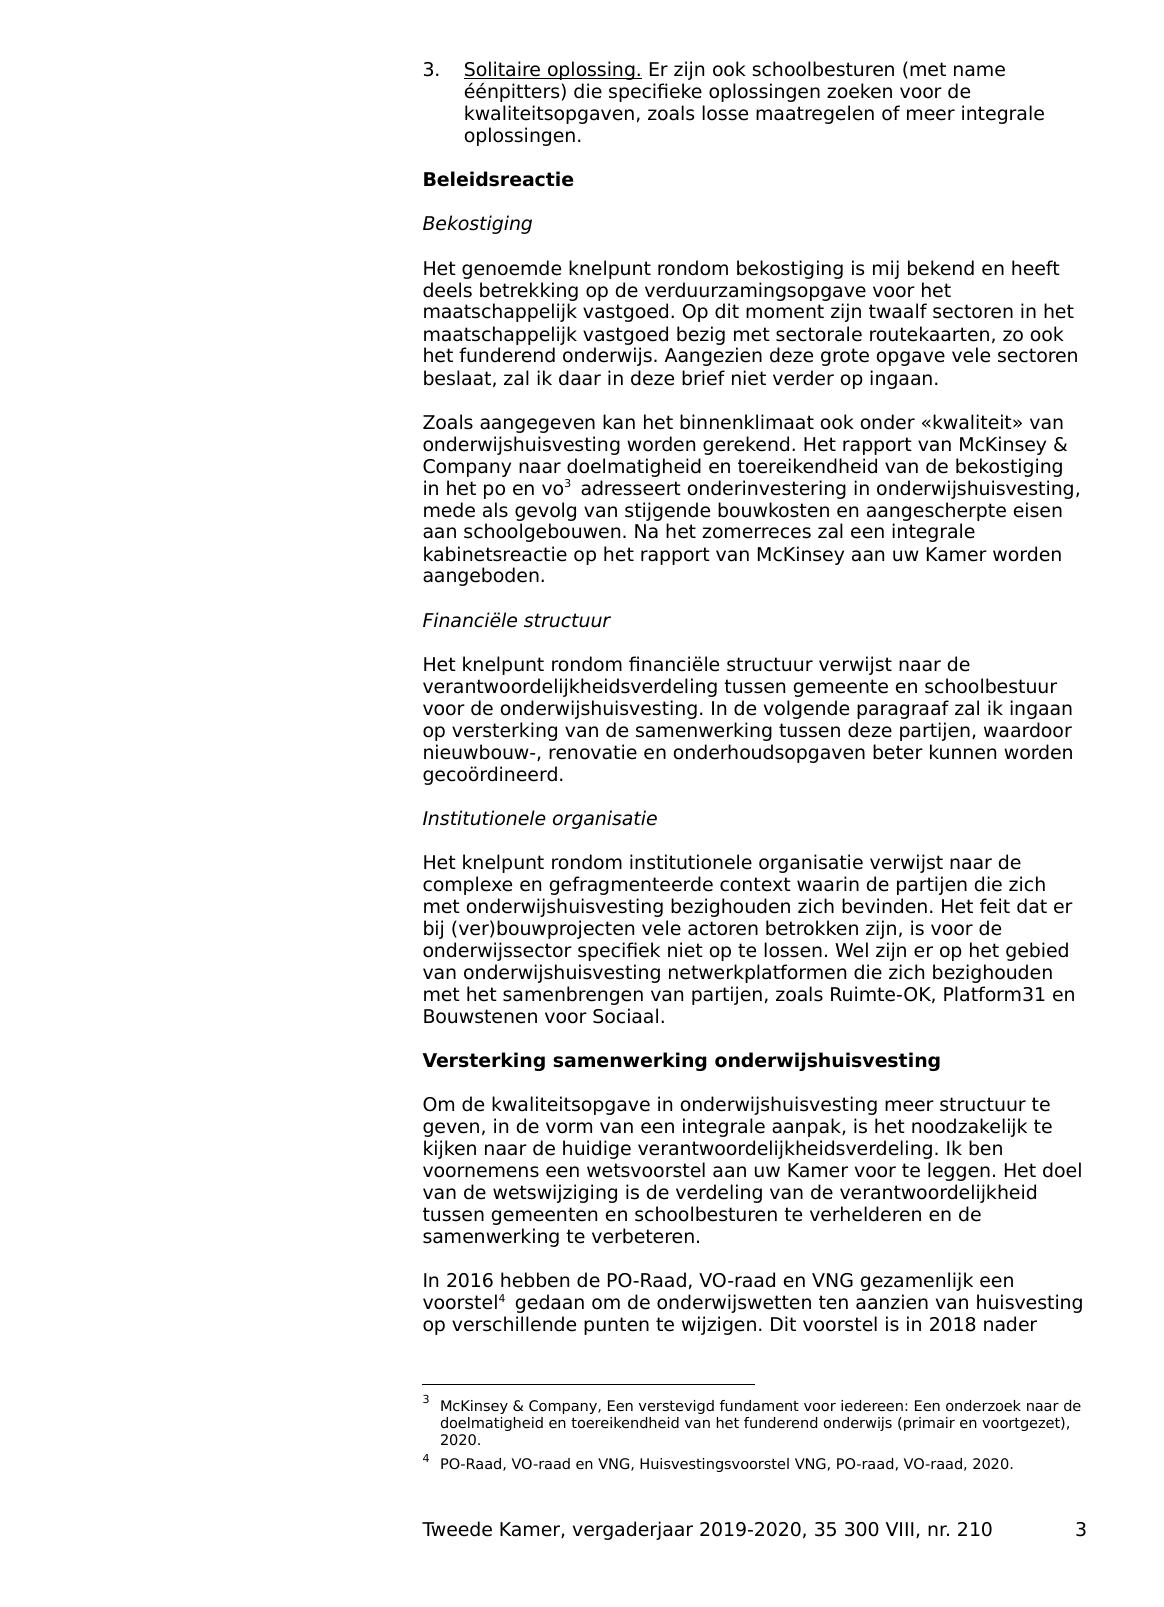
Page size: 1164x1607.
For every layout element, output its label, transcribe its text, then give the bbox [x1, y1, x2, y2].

text Zoals aangegeven kan het binnenklimaat ook onder «kwaliteit» van onderwijshuisvesting worden gerekend. Het rapport van McKinsey & Company naar doelmatigheid en toereikendheid van de bekostiging in het po en vo adresseert onderinvestering in onderwijshuisvesting, mede als gevolg van stijgende bouwkosten en aangescherpte eisen aan schoolgebouwen. Na het zomerreces zal een integrale kabinetsreactie op het rapport van McKinsey aan uw Kamer worden aangeboden. [422, 412, 1087, 587]
text McKinsey & Company, Een verstevigd fundament voor iedereen: Een onderzoek naar de doelmatigheid en toereikendheid van het funderend onderwijs (primair en voortgezet), 2020. [422, 1393, 1087, 1449]
subtitle Institutionele organisatie [422, 808, 1087, 830]
text Het genoemde knelpunt rondom bekostiging is mij bekend en heeft deels betrekking op de verduurzamingsopgave voor het maatschappelijk vastgoed. Op dit moment zijn twaalf sectoren in het maatschappelijk vastgoed bezig met sectorale routekaarten, zo ook het funderend onderwijs. Aangezien deze grote opgave vele sectoren beslaat, zal ik daar in deze brief niet verder op ingaan. [422, 257, 1087, 389]
text Het knelpunt rondom financiële structuur verwijst naar de verantwoordelijkheidsverdeling tussen gemeente en schoolbestuur voor de onderwijshuisvesting. In de volgende paragraaf zal ik ingaan op versterking van de samenwerking tussen deze partijen, waardoor nieuwbouw-, renovatie en onderhoudsopgaven beter kunnen worden gecoördineerd. [422, 654, 1087, 786]
subtitle Versterking samenwerking onderwijshuisvesting [422, 1050, 1087, 1072]
subtitle Bekostiging [422, 213, 1087, 235]
text In 2016 hebben de PO-Raad, VO-raad en VNG gezamenlijk een voorstel gedaan om de onderwijswetten ten aanzien van huisvesting op verschillende punten te wijzigen. Dit voorstel is in 2018 nader [422, 1270, 1087, 1336]
text 3. Solitaire oplossing. Er zijn ook schoolbesturen (met name éénpitters) die specifieke oplossingen zoeken voor de kwaliteitsopgaven, zoals losse maatregelen of meer integrale oplossingen. [422, 59, 1087, 147]
text Om de kwaliteitsopgave in onderwijshuisvesting meer structuur te geven, in de vorm van een integrale aanpak, is het noodzakelijk te kijken naar de huidige verantwoordelijkheidsverdeling. Ik ben voornemens een wetsvoorstel aan uw Kamer voor te leggen. Het doel van de wetswijziging is de verdeling van de verantwoordelijkheid tussen gemeenten en schoolbesturen te verhelderen en de samenwerking te verbeteren. [422, 1094, 1087, 1248]
text Het knelpunt rondom institutionele organisatie verwijst naar de complexe en gefragmenteerde context waarin de partijen die zich met onderwijshuisvesting bezighouden zich bevinden. Het feit dat er bij (ver)bouwprojecten vele actoren betrokken zijn, is voor de onderwijssector specifiek niet op te lossen. Wel zijn er op het gebied van onderwijshuisvesting netwerkplatformen die zich bezighouden met het samenbrengen van partijen, zoals Ruimte-OK, Platform31 en Bouwstenen voor Sociaal. [422, 852, 1087, 1028]
subtitle Financiële structuur [422, 609, 1087, 632]
text PO-Raad, VO-raad en VNG, Huisvestingsvoorstel VNG, PO-raad, VO-raad, 2020. [422, 1452, 1087, 1474]
subtitle Beleidsreactie [422, 169, 1087, 191]
